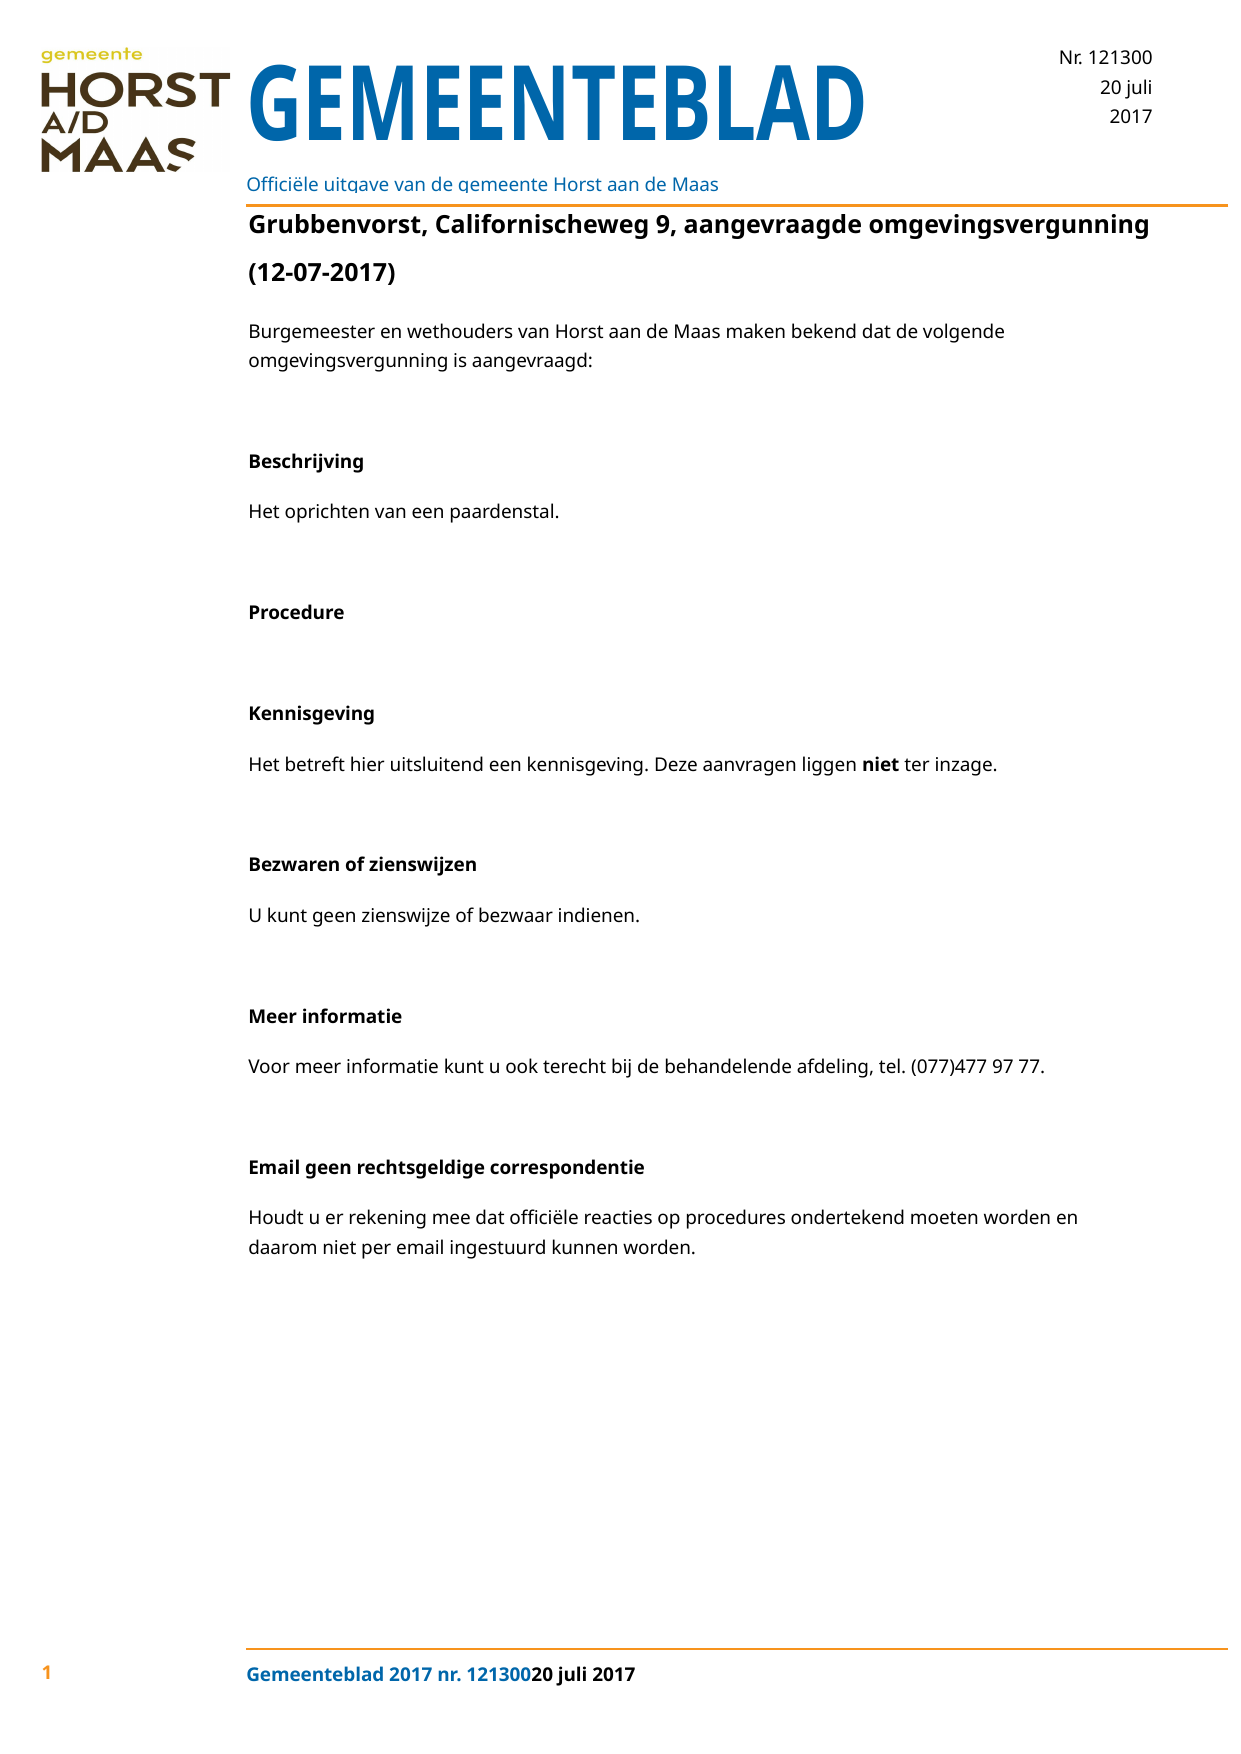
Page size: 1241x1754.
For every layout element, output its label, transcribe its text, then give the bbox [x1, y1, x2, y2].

text Grubbenvorst, Californischeweg 9, aangevraagde omgevingsvergunning (12-07-2017) [248, 207, 1152, 288]
picture [41, 47, 231, 172]
text Beschrijving [248, 448, 1152, 474]
text Het betreft hier uitsluitend een kennisgeving. Deze aanvragen liggen niet ter inzage. [248, 751, 1152, 777]
text Het oprichten van een paardenstal. [248, 499, 1152, 524]
text Burgemeester en wethouders van Horst aan de Maas maken bekend dat de volgende omgevingsvergunning is aangevraagd: [248, 318, 1152, 373]
text Meer informatie [248, 1003, 1152, 1029]
text Houdt u er rekening mee dat officiële reacties op procedures ondertekend moeten worden en daarom niet per email ingestuurd kunnen worden. [248, 1204, 1152, 1260]
text Voor meer informatie kunt u ook terecht bij de behandelende afdeling, tel. (077)477 97 77. [248, 1053, 1152, 1079]
text U kunt geen zienswijze of bezwaar indienen. [248, 902, 1152, 928]
text Kennisgeving [248, 700, 1152, 726]
text Bezwaren of zienswijzen [248, 852, 1152, 877]
text Email geen rechtsgeldige correspondentie [248, 1154, 1152, 1180]
text Procedure [248, 599, 1152, 625]
